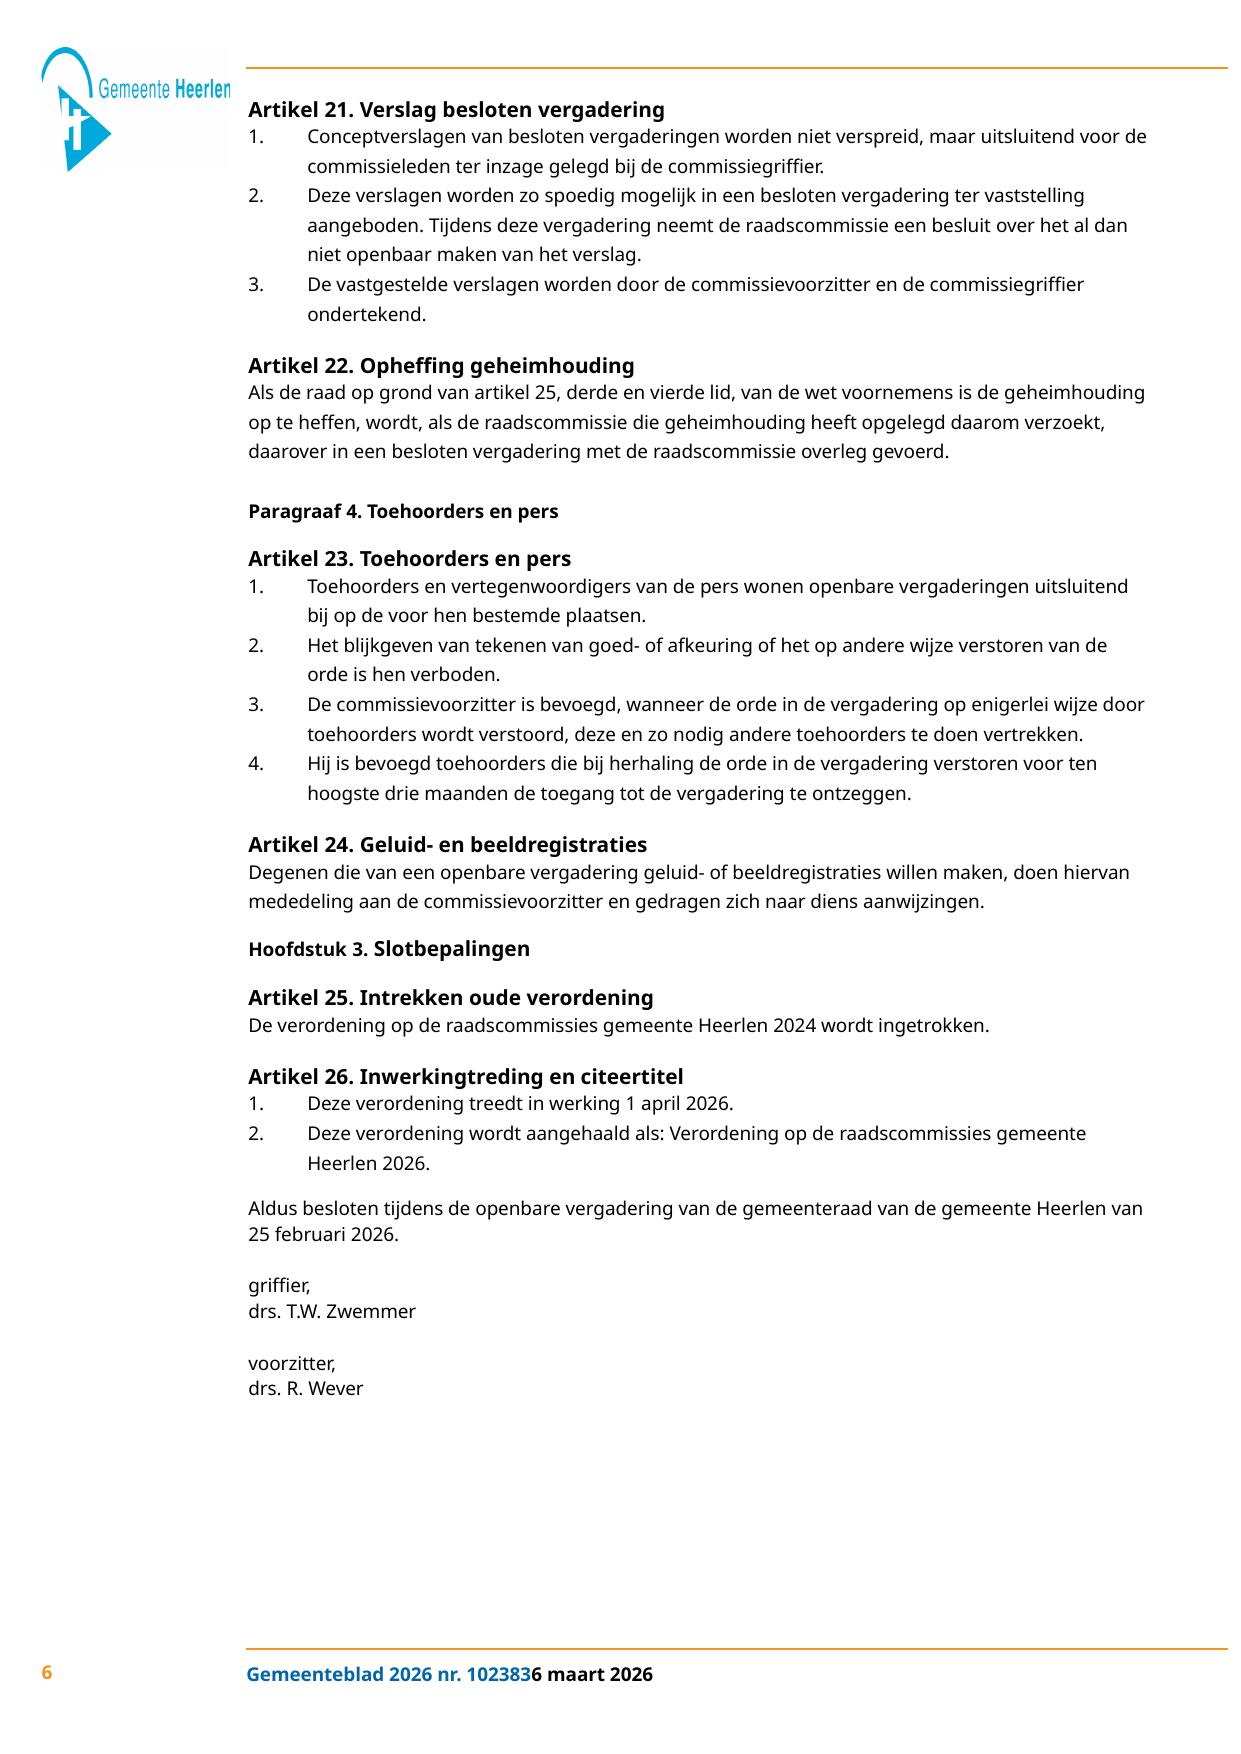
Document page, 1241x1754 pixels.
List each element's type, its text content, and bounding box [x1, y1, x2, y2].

text drs. R. Wever [248, 1376, 1152, 1401]
list Conceptverslagen van besloten vergaderingen worden niet verspreid, maar uitsluitend voor de commissieleden ter inzage gelegd bij de commissiegriffier. [248, 123, 1152, 178]
list Deze verordening treedt in werking 1 april 2026. [248, 1091, 1152, 1116]
list De vastgestelde verslagen worden door de commissievoorzitter en de commissiegriffier ondertekend. [248, 271, 1152, 326]
picture [41, 47, 231, 172]
list Deze verordening wordt aangehaald als: Verordening op de raadscommissies gemeente Heerlen 2026. [248, 1120, 1152, 1176]
list De commissievoorzitter is bevoegd, wanneer de orde in de vergadering op enigerlei wijze door toehoorders wordt verstoord, deze en zo nodig andere toehoorders te doen vertrekken. [248, 691, 1152, 747]
text Artikel 22. Opheffing geheimhouding [248, 351, 1152, 379]
text Artikel 21. Verslag besloten vergadering [248, 95, 1152, 123]
list Deze verslagen worden zo spoedig mogelijk in een besloten vergadering ter vaststelling aangeboden. Tijdens deze vergadering neemt de raadscommissie een besluit over het al dan niet openbaar maken van het verslag. [248, 182, 1152, 267]
text Artikel 26. Inwerkingtreding en citeertitel [248, 1062, 1152, 1091]
list Hij is bevoegd toehoorders die bij herhaling de orde in de vergadering verstoren voor ten hoogste drie maanden de toegang tot de vergadering te ontzeggen. [248, 750, 1152, 806]
text Hoofdstuk 3. Slotbepalingen [248, 934, 1152, 962]
text Artikel 25. Intrekken oude verordening [248, 983, 1152, 1012]
text De verordening op de raadscommissies gemeente Heerlen 2024 wordt ingetrokken. [248, 1012, 1152, 1037]
text Artikel 24. Geluid- en beeldregistraties [248, 830, 1152, 859]
text Als de raad op grond van artikel 25, derde en vierde lid, van de wet voornemens is de geheimhouding op te heffen, wordt, als de raadscommissie die geheimhouding heeft opgelegd daarom verzoekt, daarover in een besloten vergadering met de raadscommissie overleg gevoerd. [248, 379, 1152, 464]
text Paragraaf 4. Toehoorders en pers [248, 498, 1152, 524]
text drs. T.W. Zwemmer [248, 1298, 1152, 1324]
text Aldus besloten tijdens de openbare vergadering van de gemeenteraad van de gemeente Heerlen van 25 februari 2026. [248, 1195, 1152, 1247]
picture [41, 47, 59, 70]
list Toehoorders en vertegenwoordigers van de pers wonen openbare vergaderingen uitsluitend bij op de voor hen bestemde plaatsen. [248, 573, 1152, 628]
text Degenen die van een openbare vergadering geluid- of beeldregistraties willen maken, doen hiervan mededeling aan de commissievoorzitter en gedragen zich naar diens aanwijzingen. [248, 859, 1152, 914]
text voorzitter, [248, 1350, 1152, 1376]
list Het blijkgeven van tekenen van goed- of afkeuring of het op andere wijze verstoren van de orde is hen verboden. [248, 632, 1152, 687]
text Artikel 23. Toehoorders en pers [248, 544, 1152, 573]
text griffier, [248, 1273, 1152, 1298]
